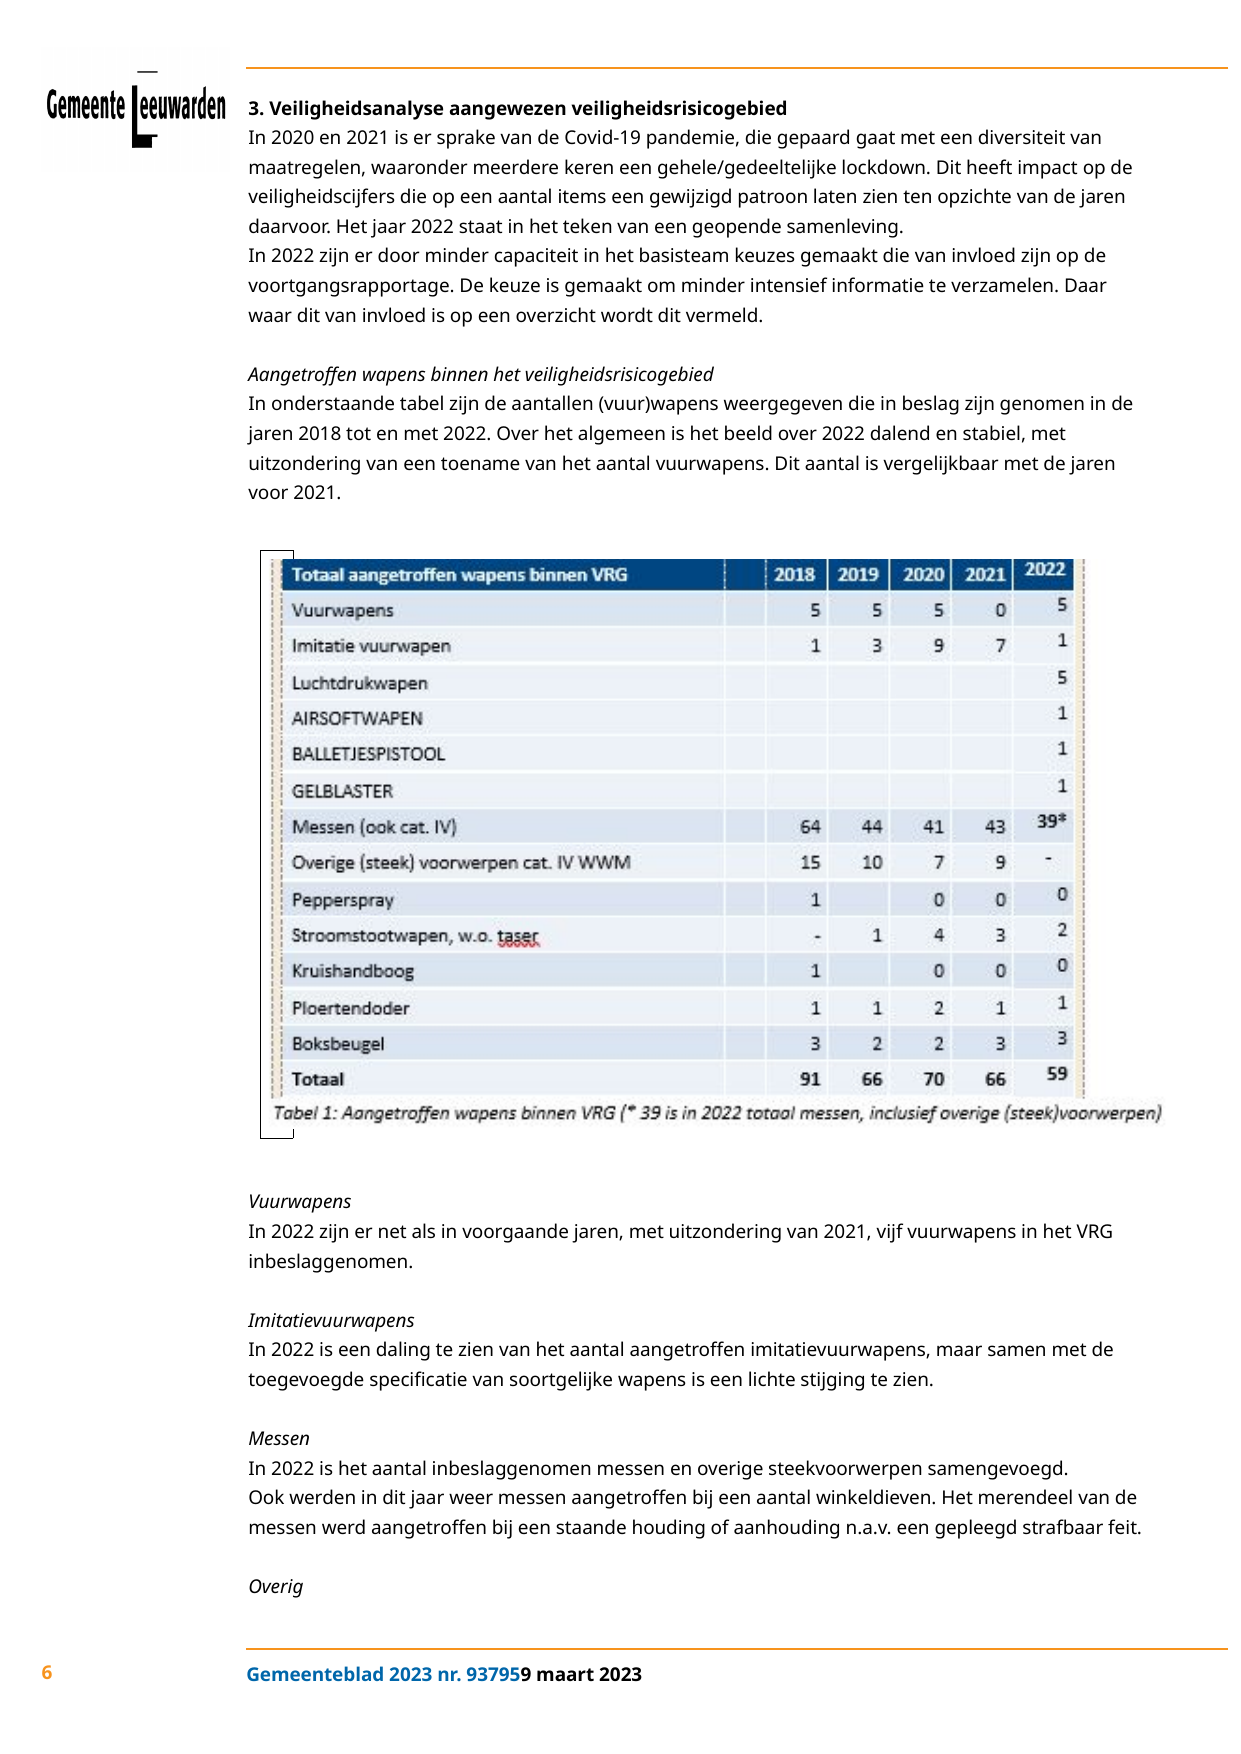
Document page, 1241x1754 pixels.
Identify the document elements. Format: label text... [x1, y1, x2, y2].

text In 2022 zijn er door minder capaciteit in het basisteam keuzes gemaakt die van invloed zijn op de voortgangsrapportage. De keuze is gemaakt om minder intensief informatie te verzamelen. Daar waar dit van invloed is op een overzicht wordt dit vermeld. [248, 243, 1152, 328]
text Vuurwapens [248, 1189, 1152, 1214]
text In 2022 is het aantal inbeslaggenomen messen en overige steekvoorwerpen samengevoegd. [248, 1455, 1152, 1481]
text Overig [248, 1573, 1152, 1599]
text 3. Veiligheidsanalyse aangewezen veiligheidsrisicogebied [248, 95, 1152, 121]
text Imitatievuurwapens [248, 1307, 1152, 1333]
text In 2022 zijn er net als in voorgaande jaren, met uitzondering van 2021, vijf vuurwapens in het VRG inbeslaggenomen. [248, 1218, 1152, 1274]
text In onderstaande tabel zijn de aantallen (vuur)wapens weergegeven die in beslag zijn genomen in de jaren 2018 tot en met 2022. Over het algemeen is het beeld over 2022 dalend en stabiel, met uitzondering van een toename van het aantal vuurwapens. Dit aantal is vergelijkbaar met de jaren voor 2021. [248, 391, 1152, 505]
text Messen [248, 1425, 1152, 1451]
text Aangetroffen wapens binnen het veiligheidsrisicogebied [248, 361, 1152, 387]
text In 2022 is een daling te zien van het aantal aangetroffen imitatievuurwapens, maar samen met de toegevoegde specificatie van soortgelijke wapens is een lichte stijging te zien. [248, 1337, 1152, 1392]
picture [268, 559, 1173, 1129]
text In 2020 en 2021 is er sprake van de Covid-19 pandemie, die gepaard gaat met een diversiteit van maatregelen, waaronder meerdere keren een gehele/gedeeltelijke lockdown. Dit heeft impact op de veiligheidscijfers die op een aantal items een gewijzigd patroon laten zien ten opzichte van de jaren daarvoor. Het jaar 2022 staat in het teken van een geopende samenleving. [248, 124, 1152, 239]
text Ook werden in dit jaar weer messen aangetroffen bij een aantal winkeldieven. Het merendeel van de messen werd aangetroffen bij een staande houding of aanhouding n.a.v. een gepleegd strafbaar feit. [248, 1484, 1152, 1540]
picture [41, 47, 231, 172]
